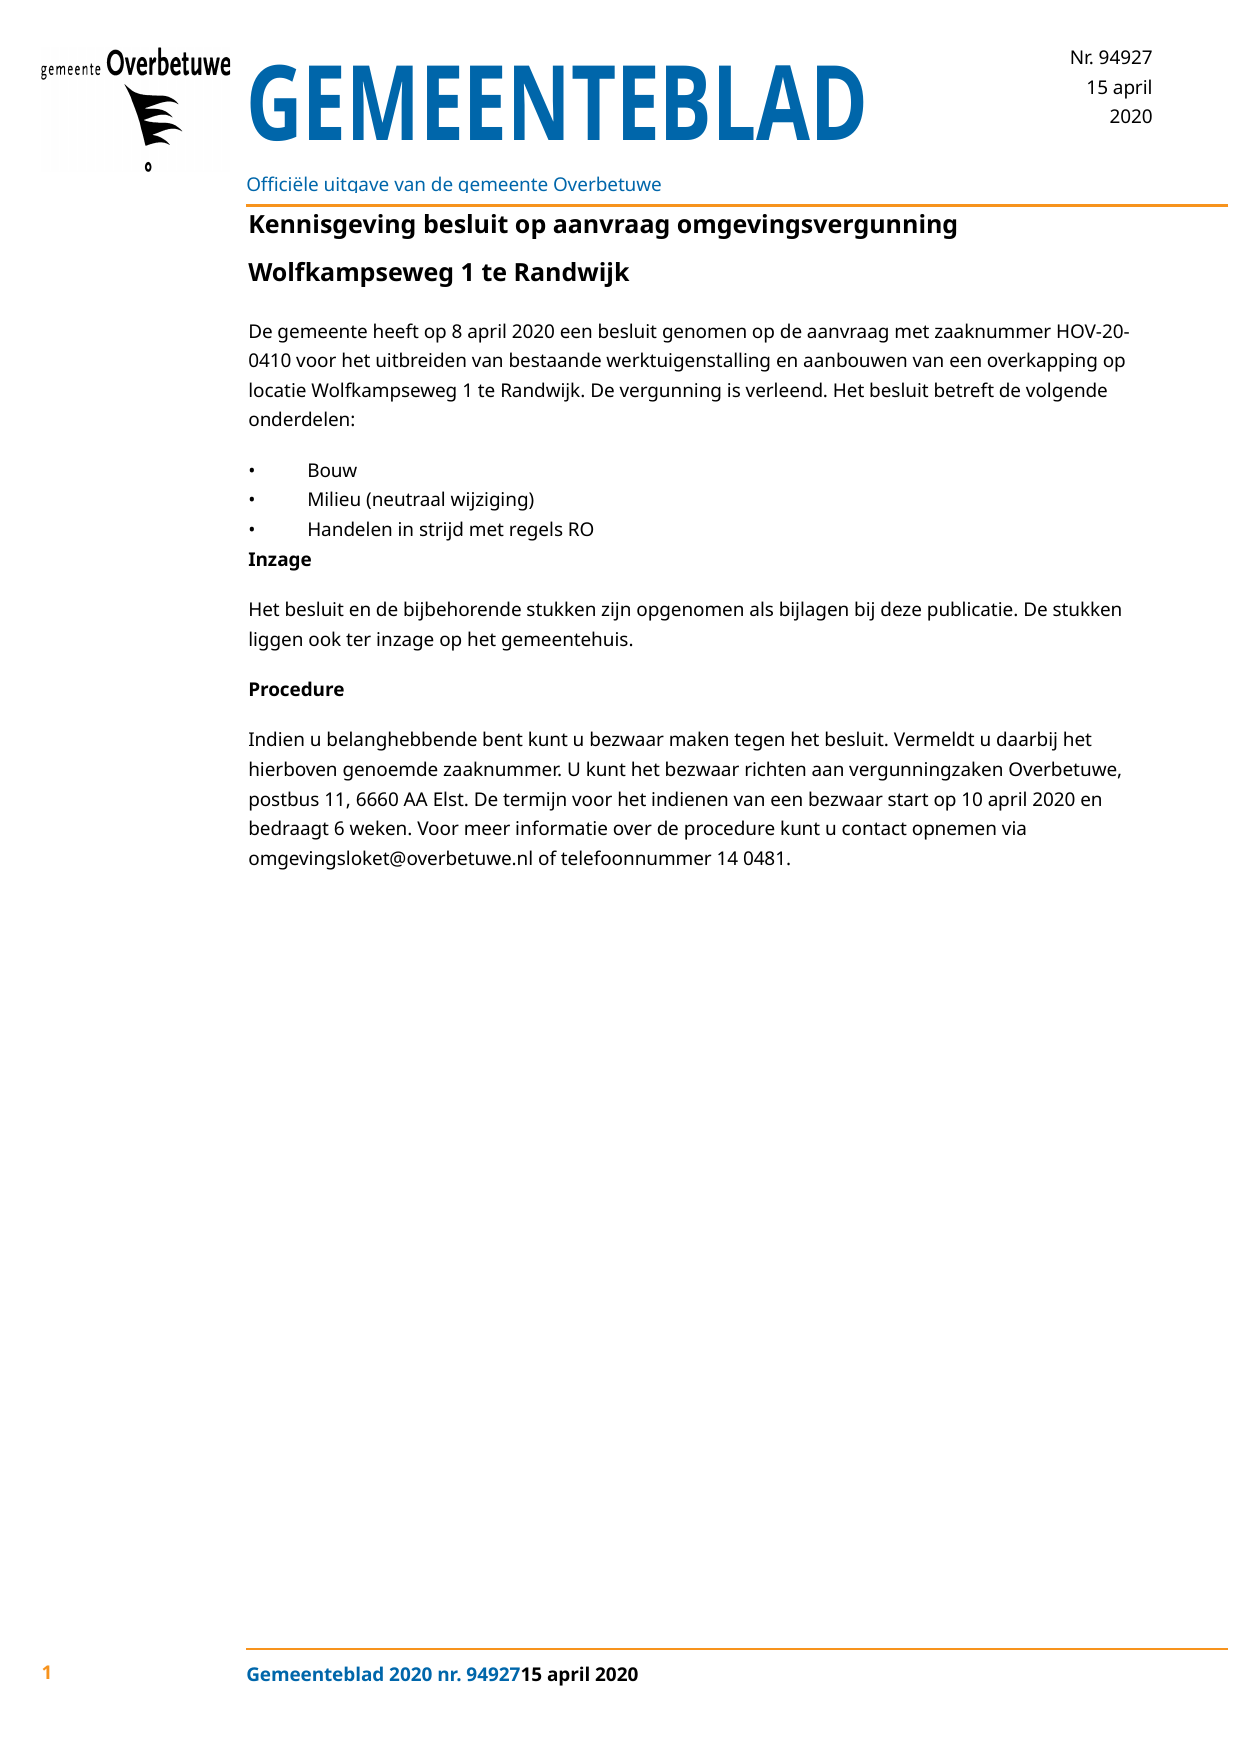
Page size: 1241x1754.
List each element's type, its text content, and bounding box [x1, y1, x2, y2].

list Bouw [248, 457, 1152, 483]
text Het besluit en de bijbehorende stukken zijn opgenomen als bijlagen bij deze publicatie. De stukken liggen ook ter inzage op het gemeentehuis. [248, 596, 1152, 652]
text Kennisgeving besluit op aanvraag omgevingsvergunning Wolfkampseweg 1 te Randwijk [248, 207, 1152, 288]
list Milieu (neutraal wijziging) [248, 487, 1152, 512]
text Inzage [248, 546, 1152, 572]
list Handelen in strijd met regels RO [248, 516, 1152, 542]
text Indien u belanghebbende bent kunt u bezwaar maken tegen het besluit. Vermeldt u daarbij het hierboven genoemde zaaknummer. U kunt het bezwaar richten aan vergunningzaken Overbetuwe, postbus 11, 6660 AA Elst. De termijn voor het indienen van een bezwaar start op 10 april 2020 en bedraagt 6 weken. Voor meer informatie over de procedure kunt u contact opnemen via omgevingsloket@overbetuwe.nl of telefoonnummer 14 0481. [248, 727, 1152, 871]
text Procedure [248, 676, 1152, 702]
picture [41, 47, 231, 172]
text De gemeente heeft op 8 april 2020 een besluit genomen op de aanvraag met zaaknummer HOV-20-0410 voor het uitbreiden van bestaande werktuigenstalling en aanbouwen van een overkapping op locatie Wolfkampseweg 1 te Randwijk. De vergunning is verleend. Het besluit betreft de volgende onderdelen: [248, 318, 1152, 432]
